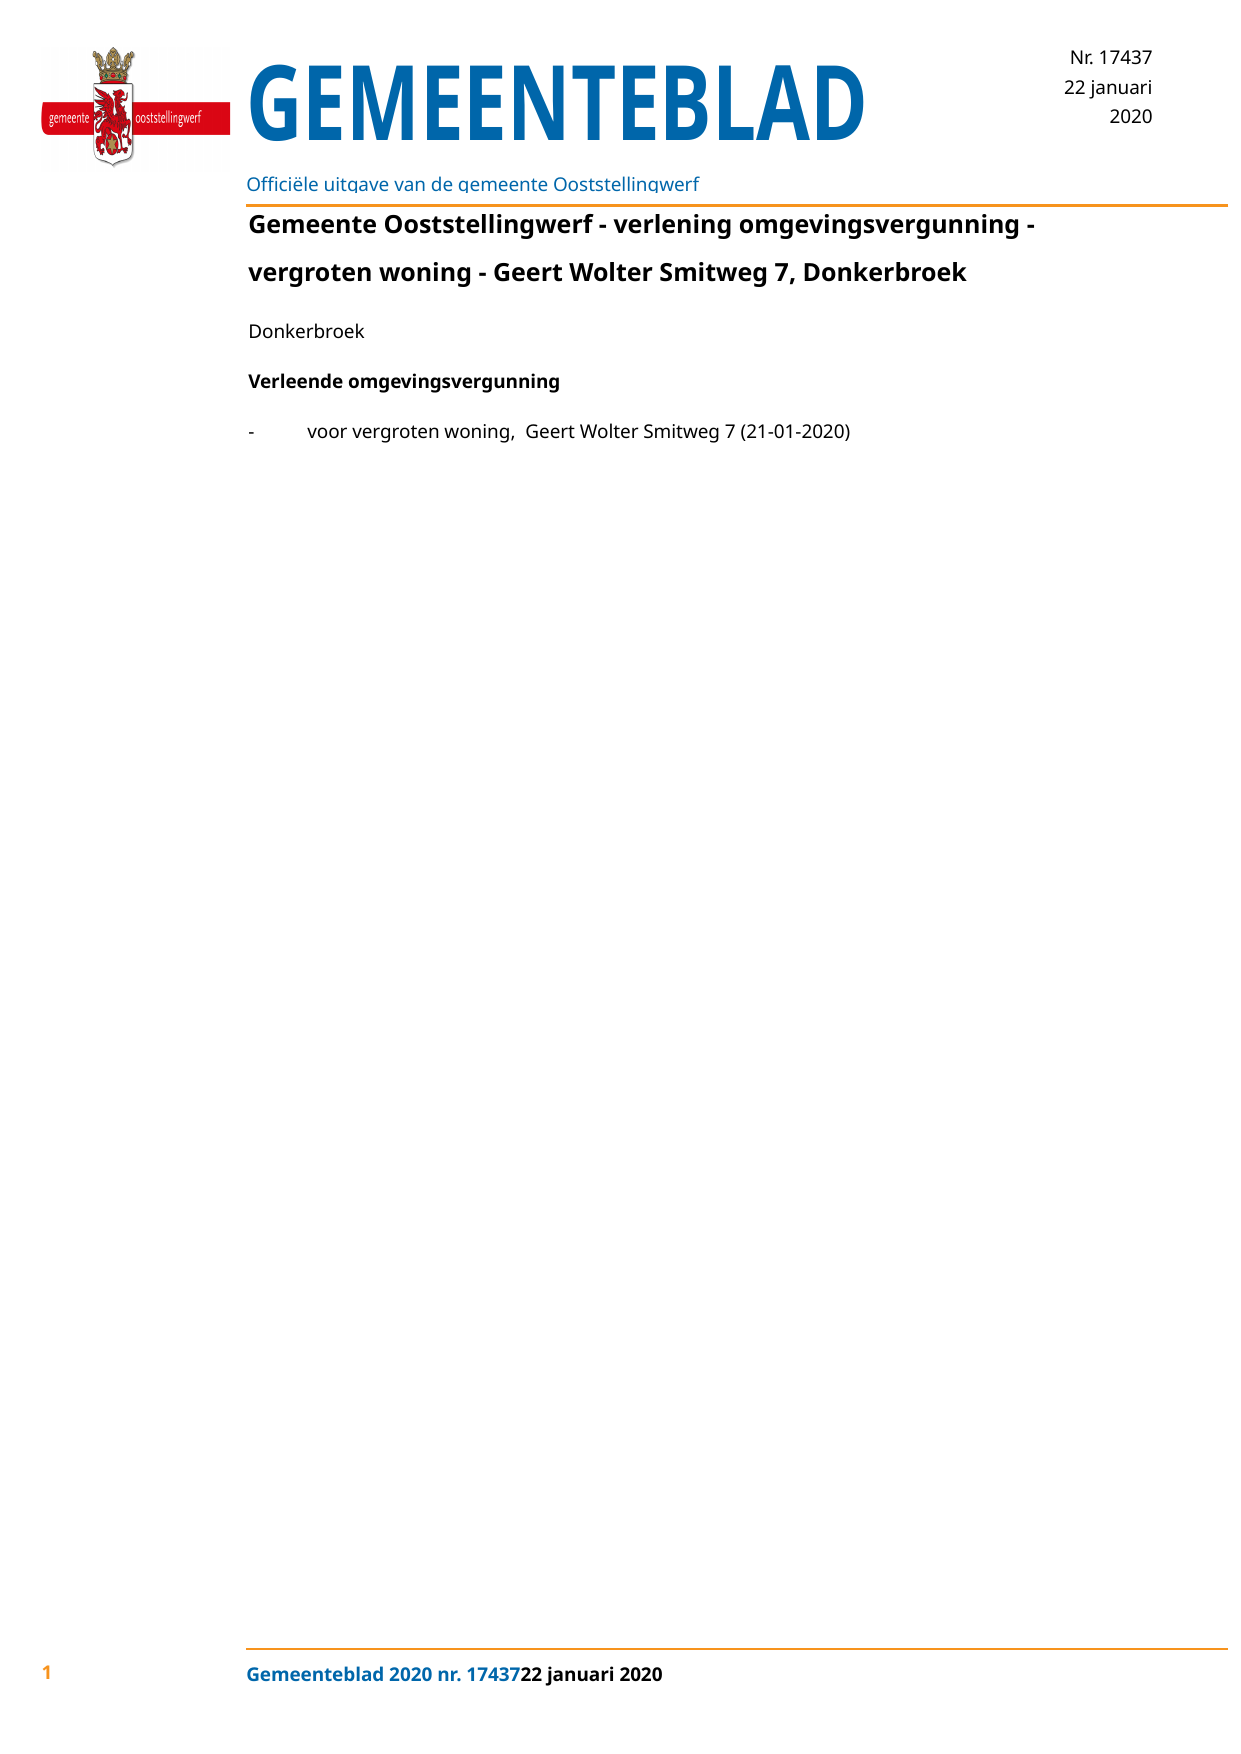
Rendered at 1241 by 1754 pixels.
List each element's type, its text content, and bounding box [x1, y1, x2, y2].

text Verleende omgevingsvergunning [248, 368, 1152, 394]
text Gemeente Ooststellingwerf - verlening omgevingsvergunning - vergroten woning - Geert Wolter Smitweg 7, Donkerbroek [248, 207, 1152, 288]
text Donkerbroek [248, 318, 1152, 344]
picture [41, 47, 231, 172]
list voor vergroten woning, Geert Wolter Smitweg 7 (21-01-2020) [248, 419, 1152, 444]
